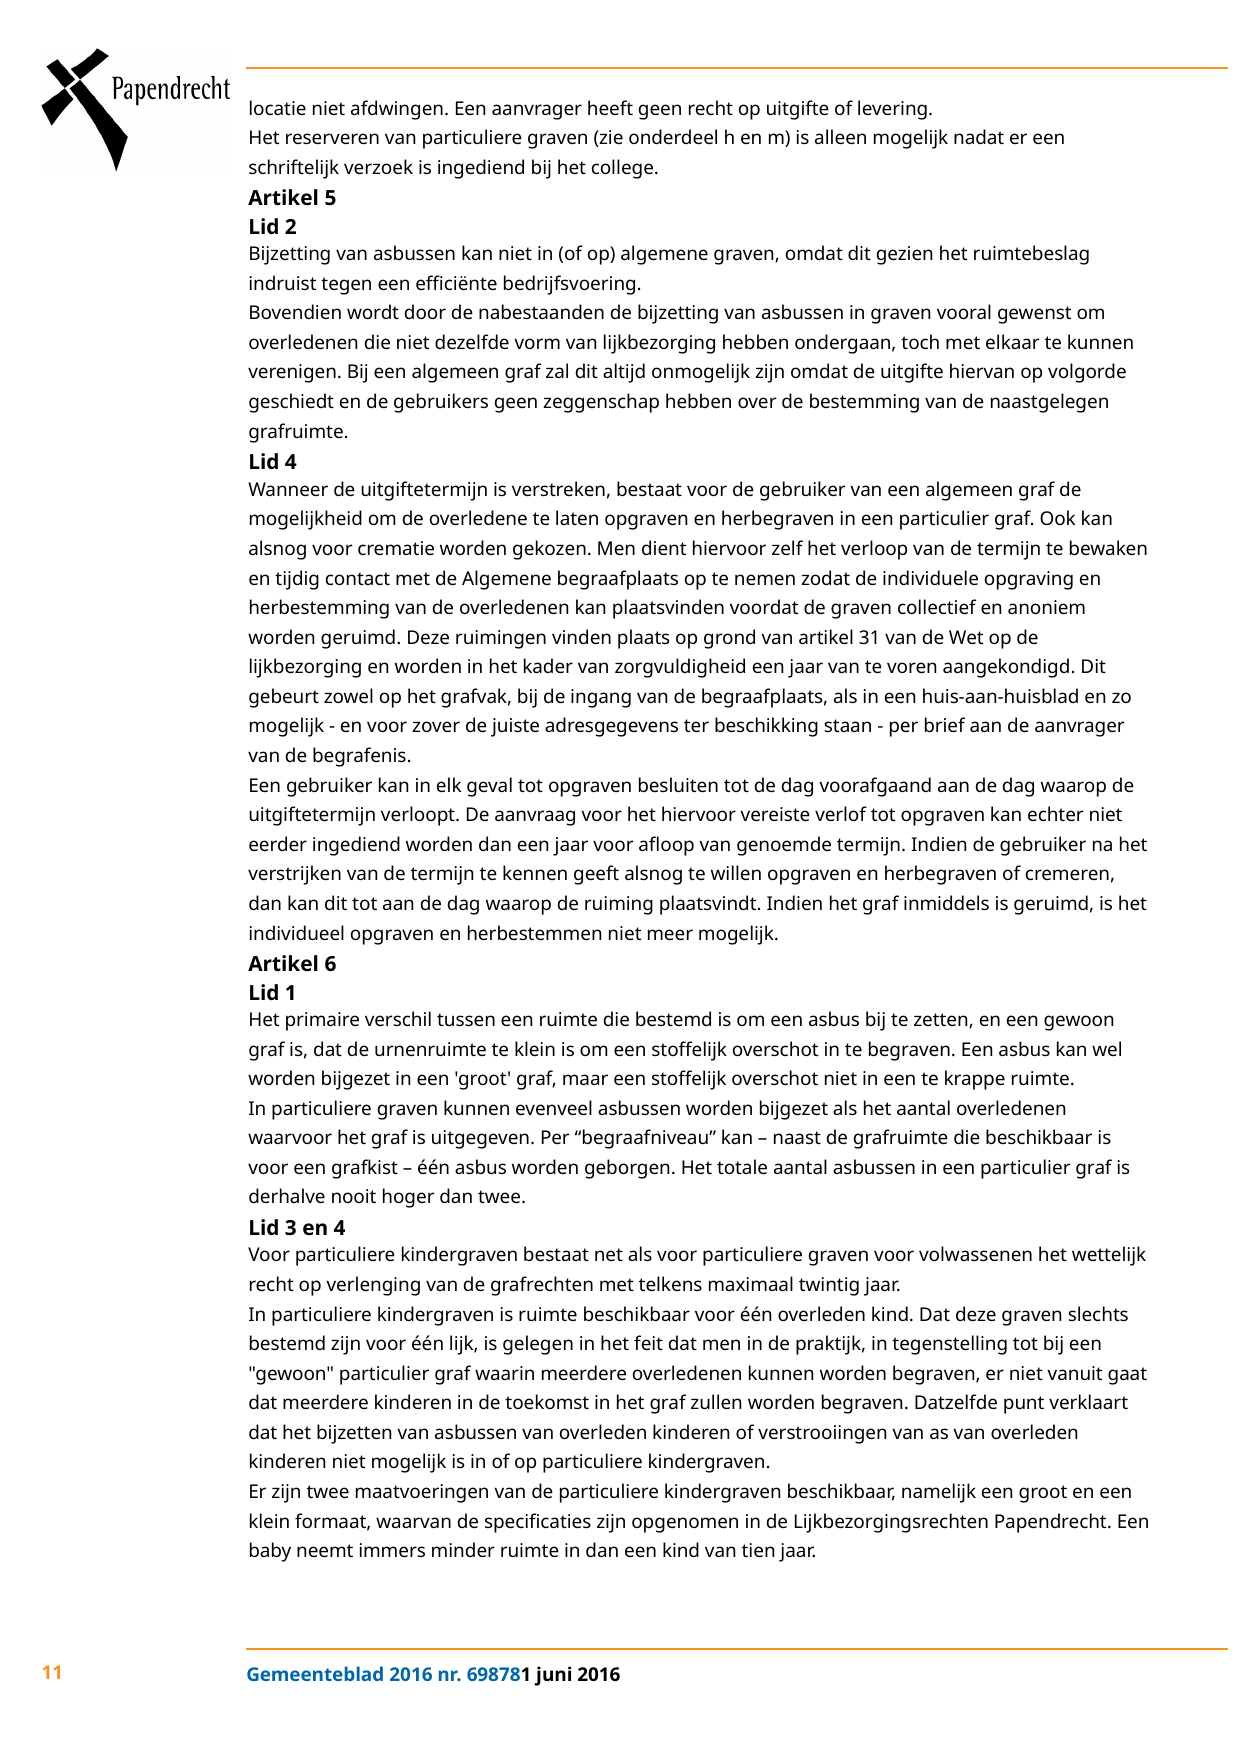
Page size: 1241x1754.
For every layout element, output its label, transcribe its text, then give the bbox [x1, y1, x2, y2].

text Artikel 5 [248, 183, 1152, 212]
text Bijzetting van asbussen kan niet in (of op) algemene graven, omdat dit gezien het ruimtebeslag indruist tegen een efficiënte bedrijfsvoering. [248, 240, 1152, 296]
text Lid 4 [248, 447, 1152, 476]
text Lid 1 [248, 978, 1152, 1006]
text locatie niet afdwingen. Een aanvrager heeft geen recht op uitgifte of levering. [248, 95, 1152, 121]
text Het primaire verschil tussen een ruimte die bestemd is om een asbus bij te zetten, en een gewoon graf is, dat de urnenruimte te klein is om een stoffelijk overschot in te begraven. Een asbus kan wel worden bijgezet in een 'groot' graf, maar een stoffelijk overschot niet in een te krappe ruimte. [248, 1006, 1152, 1091]
picture [41, 47, 231, 172]
text Voor particuliere kindergraven bestaat net als voor particuliere graven voor volwassenen het wettelijk recht op verlenging van de grafrechten met telkens maximaal twintig jaar. [248, 1242, 1152, 1297]
text Bovendien wordt door de nabestaanden de bijzetting van asbussen in graven vooral gewenst om overledenen die niet dezelfde vorm van lijkbezorging hebben ondergaan, toch met elkaar te kunnen verenigen. Bij een algemeen graf zal dit altijd onmogelijk zijn omdat de uitgifte hiervan op volgorde geschiedt en de gebruikers geen zeggenschap hebben over de bestemming van de naastgelegen grafruimte. [248, 299, 1152, 444]
text Een gebruiker kan in elk geval tot opgraven besluiten tot de dag voorafgaand aan de dag waarop de uitgiftetermijn verloopt. De aanvraag voor het hiervoor vereiste verlof tot opgraven kan echter niet eerder ingediend worden dan een jaar voor afloop van genoemde termijn. Indien de gebruiker na het verstrijken van de termijn te kennen geeft alsnog te willen opgraven en herbegraven of cremeren, dan kan dit tot aan de dag waarop de ruiming plaatsvindt. Indien het graf inmiddels is geruimd, is het individueel opgraven en herbestemmen niet meer mogelijk. [248, 772, 1152, 945]
text Het reserveren van particuliere graven (zie onderdeel h en m) is alleen mogelijk nadat er een schriftelijk verzoek is ingediend bij het college. [248, 124, 1152, 180]
text In particuliere kindergraven is ruimte beschikbaar voor één overleden kind. Dat deze graven slechts bestemd zijn voor één lijk, is gelegen in het feit dat men in de praktijk, in tegenstelling tot bij een "gewoon" particulier graf waarin meerdere overledenen kunnen worden begraven, er niet vanuit gaat dat meerdere kinderen in de toekomst in het graf zullen worden begraven. Datzelfde punt verklaart dat het bijzetten van asbussen van overleden kinderen of verstrooiingen van as van overleden kinderen niet mogelijk is in of op particuliere kindergraven. [248, 1301, 1152, 1474]
text Wanneer de uitgiftetermijn is verstreken, bestaat voor de gebruiker van een algemeen graf de mogelijkheid om de overledene te laten opgraven en herbegraven in een particulier graf. Ook kan alsnog voor crematie worden gekozen. Men dient hiervoor zelf het verloop van de termijn te bewaken en tijdig contact met de Algemene begraafplaats op te nemen zodat de individuele opgraving en herbestemming van de overledenen kan plaatsvinden voordat de graven collectief en anoniem worden geruimd. Deze ruimingen vinden plaats op grond van artikel 31 van de Wet op de lijkbezorging en worden in het kader van zorgvuldigheid een jaar van te voren aangekondigd. Dit gebeurt zowel op het grafvak, bij de ingang van de begraafplaats, als in een huis-aan-huisblad en zo mogelijk - en voor zover de juiste adresgegevens ter beschikking staan - per brief aan de aanvrager van de begrafenis. [248, 476, 1152, 768]
text Lid 3 en 4 [248, 1213, 1152, 1242]
text Artikel 6 [248, 949, 1152, 978]
text Lid 2 [248, 212, 1152, 240]
text In particuliere graven kunnen evenveel asbussen worden bijgezet als het aantal overledenen waarvoor het graf is uitgegeven. Per “begraafniveau” kan – naast de grafruimte die beschikbaar is voor een grafkist – één asbus worden geborgen. Het totale aantal asbussen in een particulier graf is derhalve nooit hoger dan twee. [248, 1095, 1152, 1209]
text Er zijn twee maatvoeringen van de particuliere kindergraven beschikbaar, namelijk een groot en een klein formaat, waarvan de specificaties zijn opgenomen in de Lijkbezorgingsrechten Papendrecht. Een baby neemt immers minder ruimte in dan een kind van tien jaar. [248, 1478, 1152, 1563]
